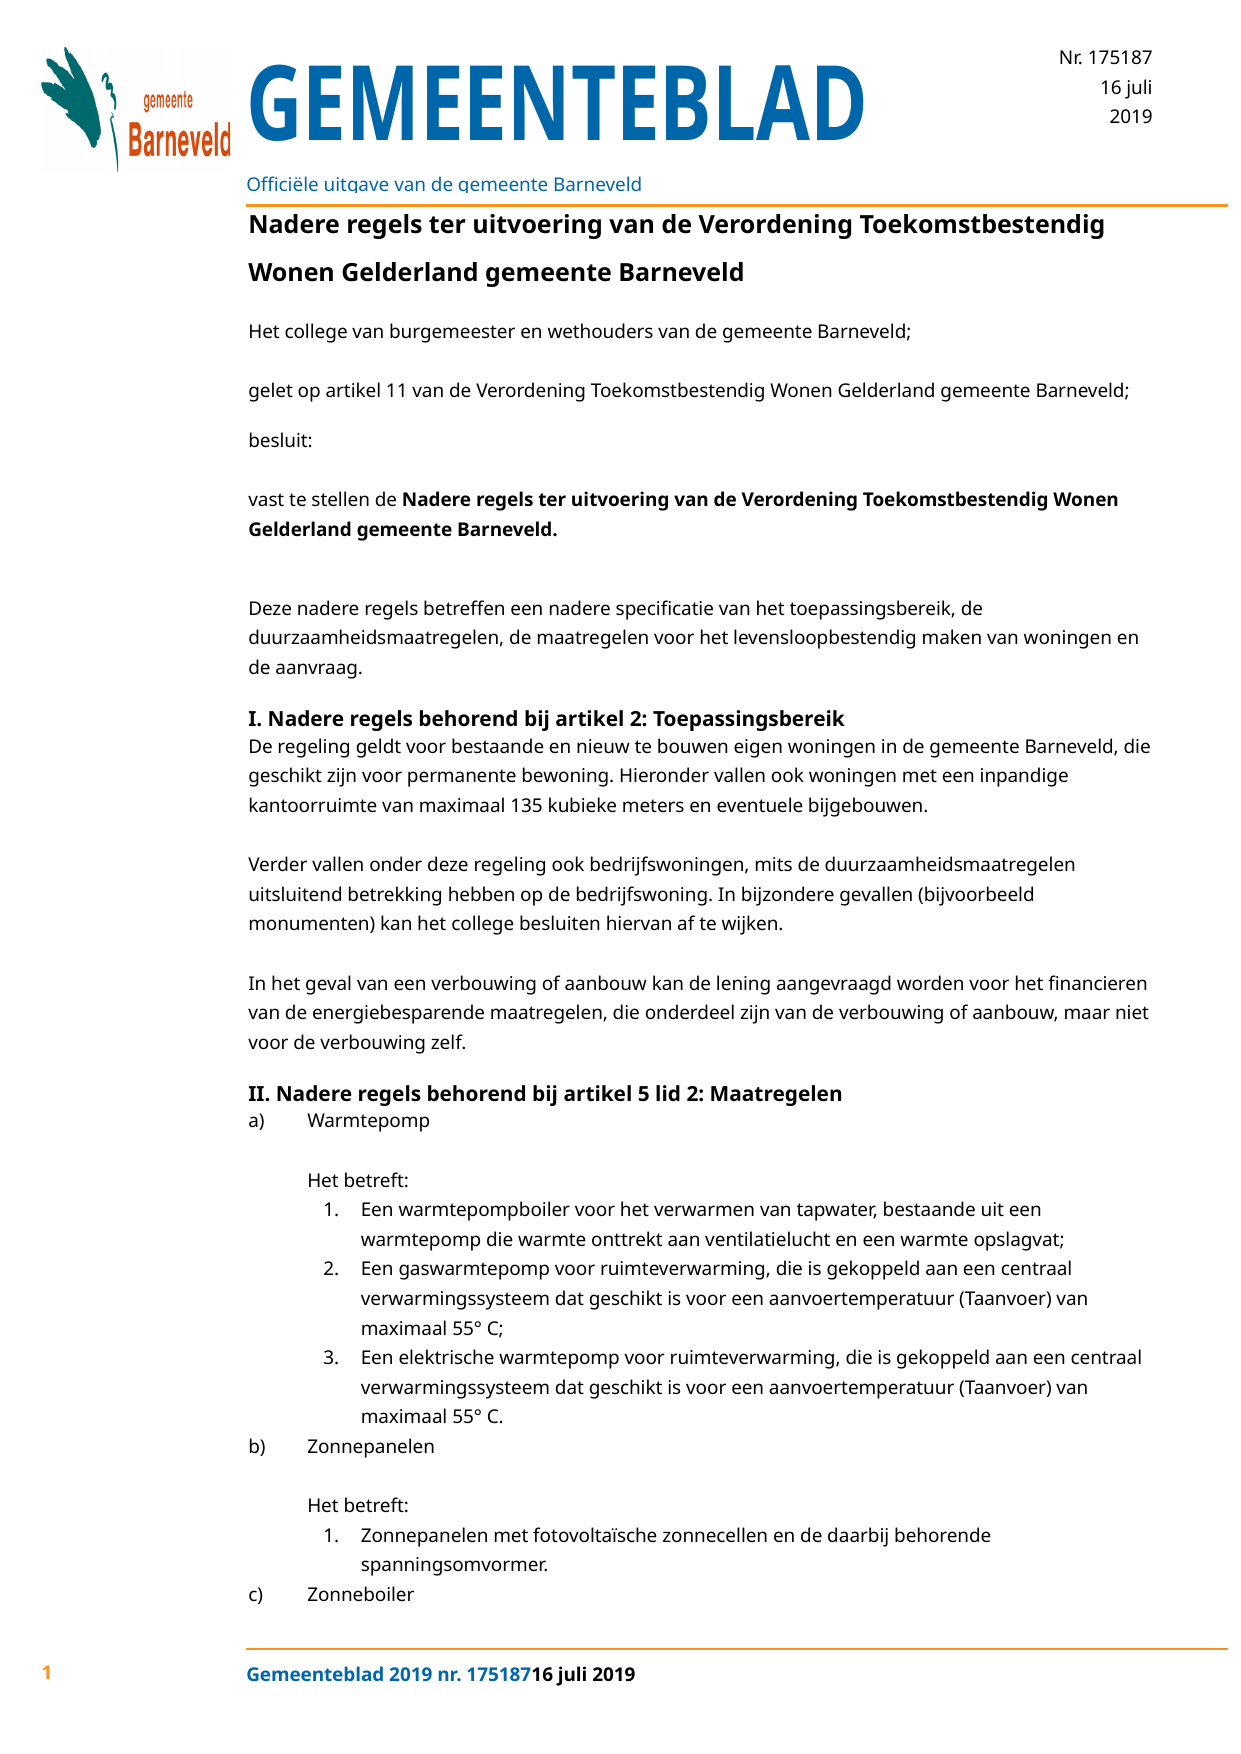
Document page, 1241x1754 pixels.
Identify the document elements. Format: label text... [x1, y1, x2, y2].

list Het betreft: [248, 1167, 1152, 1193]
list Zonnepanelen met fotovoltaïsche zonnecellen en de daarbij behorende spanningsomvormer. [323, 1522, 1152, 1577]
text Verder vallen onder deze regeling ook bedrijfswoningen, mits de duurzaamheidsmaatregelen uitsluitend betrekking hebben op de bedrijfswoning. In bijzondere gevallen (bijvoorbeeld monumenten) kan het college besluiten hiervan af te wijken. [248, 851, 1152, 936]
list Een warmtepompboiler voor het verwarmen van tapwater, bestaande uit een warmtepomp die warmte onttrekt aan ventilatielucht en een warmte opslagvat; [323, 1196, 1152, 1252]
list Het betreft: [248, 1492, 1152, 1518]
text Nadere regels ter uitvoering van de Verordening Toekomstbestendig Wonen Gelderland gemeente Barneveld [248, 207, 1152, 288]
text gelet op artikel 11 van de Verordening Toekomstbestendig Wonen Gelderland gemeente Barneveld; [248, 377, 1152, 403]
list Een gaswarmtepomp voor ruimteverwarming, die is gekoppeld aan een centraal verwarmingssysteem dat geschikt is voor een aanvoertemperatuur (Taanvoer) van maximaal 55° C; [323, 1256, 1152, 1341]
list Warmtepomp [248, 1108, 1152, 1133]
text Het college van burgemeester en wethouders van de gemeente Barneveld; [248, 318, 1152, 344]
text Deze nadere regels betreffen een nadere specificatie van het toepassingsbereik, de duurzaamheidsmaatregelen, de maatregelen voor het levensloopbestendig maken van woningen en de aanvraag. [248, 595, 1152, 680]
picture [41, 47, 231, 172]
list Een elektrische warmtepomp voor ruimteverwarming, die is gekoppeld aan een centraal verwarmingssysteem dat geschikt is voor een aanvoertemperatuur (Taanvoer) van maximaal 55° C. [323, 1344, 1152, 1429]
text besluit: [248, 427, 1152, 453]
list Zonnepanelen [248, 1433, 1152, 1459]
text In het geval van een verbouwing of aanbouw kan de lening aangevraagd worden voor het financieren van de energiebesparende maatregelen, die onderdeel zijn van de verbouwing of aanbouw, maar niet voor de verbouwing zelf. [248, 970, 1152, 1054]
text vast te stellen de Nadere regels ter uitvoering van de Verordening Toekomstbestendig Wonen Gelderland gemeente Barneveld. [248, 487, 1152, 542]
list Zonneboiler [248, 1581, 1152, 1607]
text II. Nadere regels behorend bij artikel 5 lid 2: Maatregelen [248, 1079, 1152, 1108]
text I. Nadere regels behorend bij artikel 2: Toepassingsbereik [248, 704, 1152, 733]
text De regeling geldt voor bestaande en nieuw te bouwen eigen woningen in de gemeente Barneveld, die geschikt zijn voor permanente bewoning. Hieronder vallen ook woningen met een inpandige kantoorruimte van maximaal 135 kubieke meters en eventuele bijgebouwen. [248, 733, 1152, 818]
